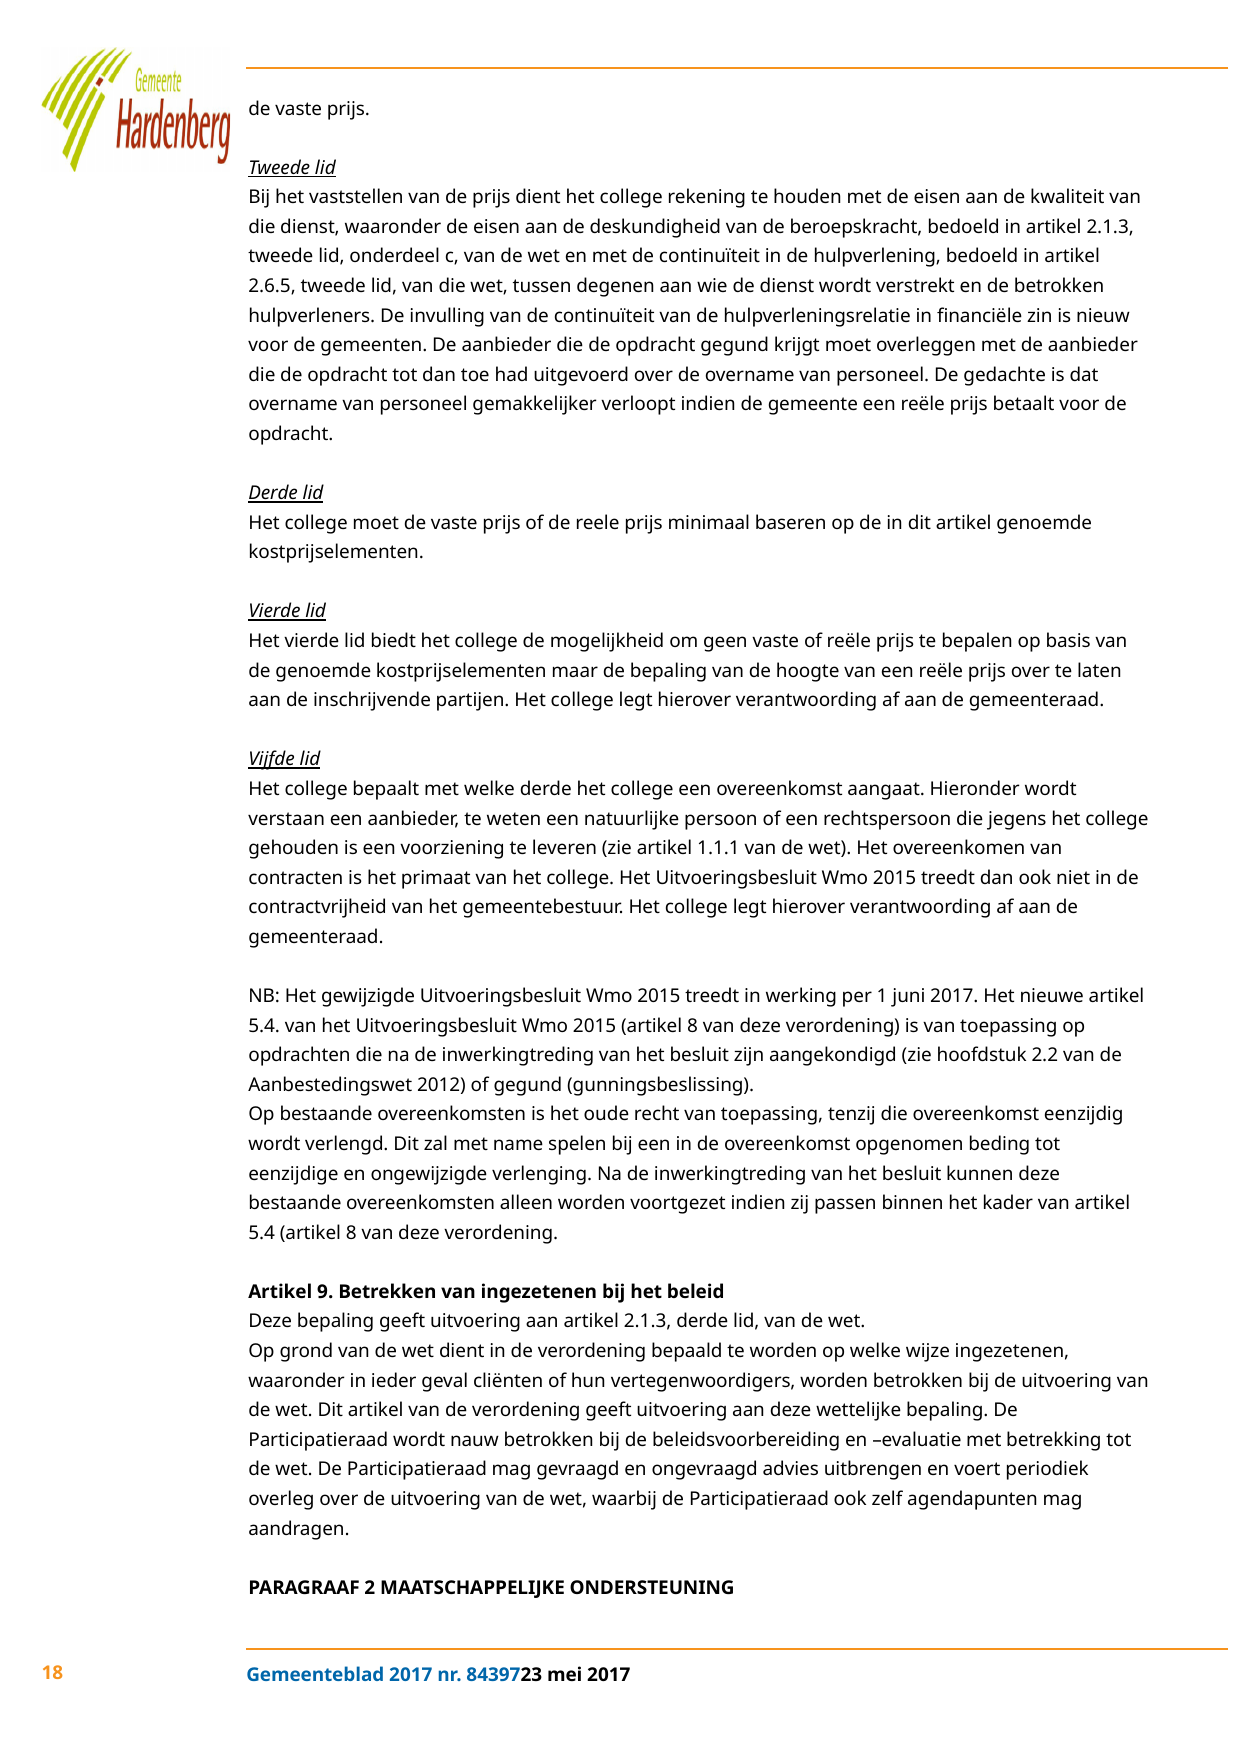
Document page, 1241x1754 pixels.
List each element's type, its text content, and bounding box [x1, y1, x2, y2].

text NB: Het gewijzigde Uitvoeringsbesluit Wmo 2015 treedt in werking per 1 juni 2017. Het nieuwe artikel 5.4. van het Uitvoeringsbesluit Wmo 2015 (artikel 8 van deze verordening) is van toepassing op opdrachten die na de inwerkingtreding van het besluit zijn aangekondigd (zie hoofdstuk 2.2 van de Aanbestedingswet 2012) of gegund (gunningsbeslissing). [248, 982, 1152, 1097]
text Op grond van de wet dient in de verordening bepaald te worden op welke wijze ingezetenen, waaronder in ieder geval cliënten of hun vertegenwoordigers, worden betrokken bij de uitvoering van de wet. Dit artikel van de verordening geeft uitvoering aan deze wettelijke bepaling. De Participatieraad wordt nauw betrokken bij de beleidsvoorbereiding en –evaluatie met betrekking tot de wet. De Participatieraad mag gevraagd en ongevraagd advies uitbrengen en voert periodiek overleg over de uitvoering van de wet, waarbij de Participatieraad ook zelf agendapunten mag aandragen. [248, 1337, 1152, 1541]
text Artikel 9. Betrekken van ingezetenen bij het beleid [248, 1278, 1152, 1304]
text Bij het vaststellen van de prijs dient het college rekening te houden met de eisen aan de kwaliteit van die dienst, waaronder de eisen aan de deskundigheid van de beroepskracht, bedoeld in artikel 2.1.3, tweede lid, onderdeel c, van de wet en met de continuïteit in de hulpverlening, bedoeld in artikel 2.6.5, tweede lid, van die wet, tussen degenen aan wie de dienst wordt verstrekt en de betrokken hulpverleners. De invulling van de continuïteit van de hulpverleningsrelatie in financiële zin is nieuw voor de gemeenten. De aanbieder die de opdracht gegund krijgt moet overleggen met de aanbieder die de opdracht tot dan toe had uitgevoerd over de overname van personeel. De gedachte is dat overname van personeel gemakkelijker verloopt indien de gemeente een reële prijs betaalt voor de opdracht. [248, 183, 1152, 446]
text Deze bepaling geeft uitvoering aan artikel 2.1.3, derde lid, van de wet. [248, 1308, 1152, 1333]
picture [41, 47, 231, 172]
text Het vierde lid biedt het college de mogelijkheid om geen vaste of reële prijs te bepalen op basis van de genoemde kostprijselementen maar de bepaling van de hoogte van een reële prijs over te laten aan de inschrijvende partijen. Het college legt hierover verantwoording af aan de gemeenteraad. [248, 627, 1152, 712]
text de vaste prijs. [248, 95, 1152, 121]
text Vierde lid [248, 598, 1152, 623]
text Tweede lid [248, 154, 1152, 180]
text PARAGRAAF 2 MAATSCHAPPELIJKE ONDERSTEUNING [248, 1574, 1152, 1600]
text Het college bepaalt met welke derde het college een overeenkomst aangaat. Hieronder wordt verstaan een aanbieder, te weten een natuurlijke persoon of een rechtspersoon die jegens het college gehouden is een voorziening te leveren (zie artikel 1.1.1 van de wet). Het overeenkomen van contracten is het primaat van het college. Het Uitvoeringsbesluit Wmo 2015 treedt dan ook niet in de contractvrijheid van het gemeentebestuur. Het college legt hierover verantwoording af aan de gemeenteraad. [248, 775, 1152, 949]
text Op bestaande overeenkomsten is het oude recht van toepassing, tenzij die overeenkomst eenzijdig wordt verlengd. Dit zal met name spelen bij een in de overeenkomst opgenomen beding tot eenzijdige en ongewijzigde verlenging. Na de inwerkingtreding van het besluit kunnen deze bestaande overeenkomsten alleen worden voortgezet indien zij passen binnen het kader van artikel 5.4 (artikel 8 van deze verordening. [248, 1101, 1152, 1245]
text Het college moet de vaste prijs of de reele prijs minimaal baseren op de in dit artikel genoemde kostprijselementen. [248, 509, 1152, 564]
text Derde lid [248, 479, 1152, 505]
text Vijfde lid [248, 746, 1152, 771]
